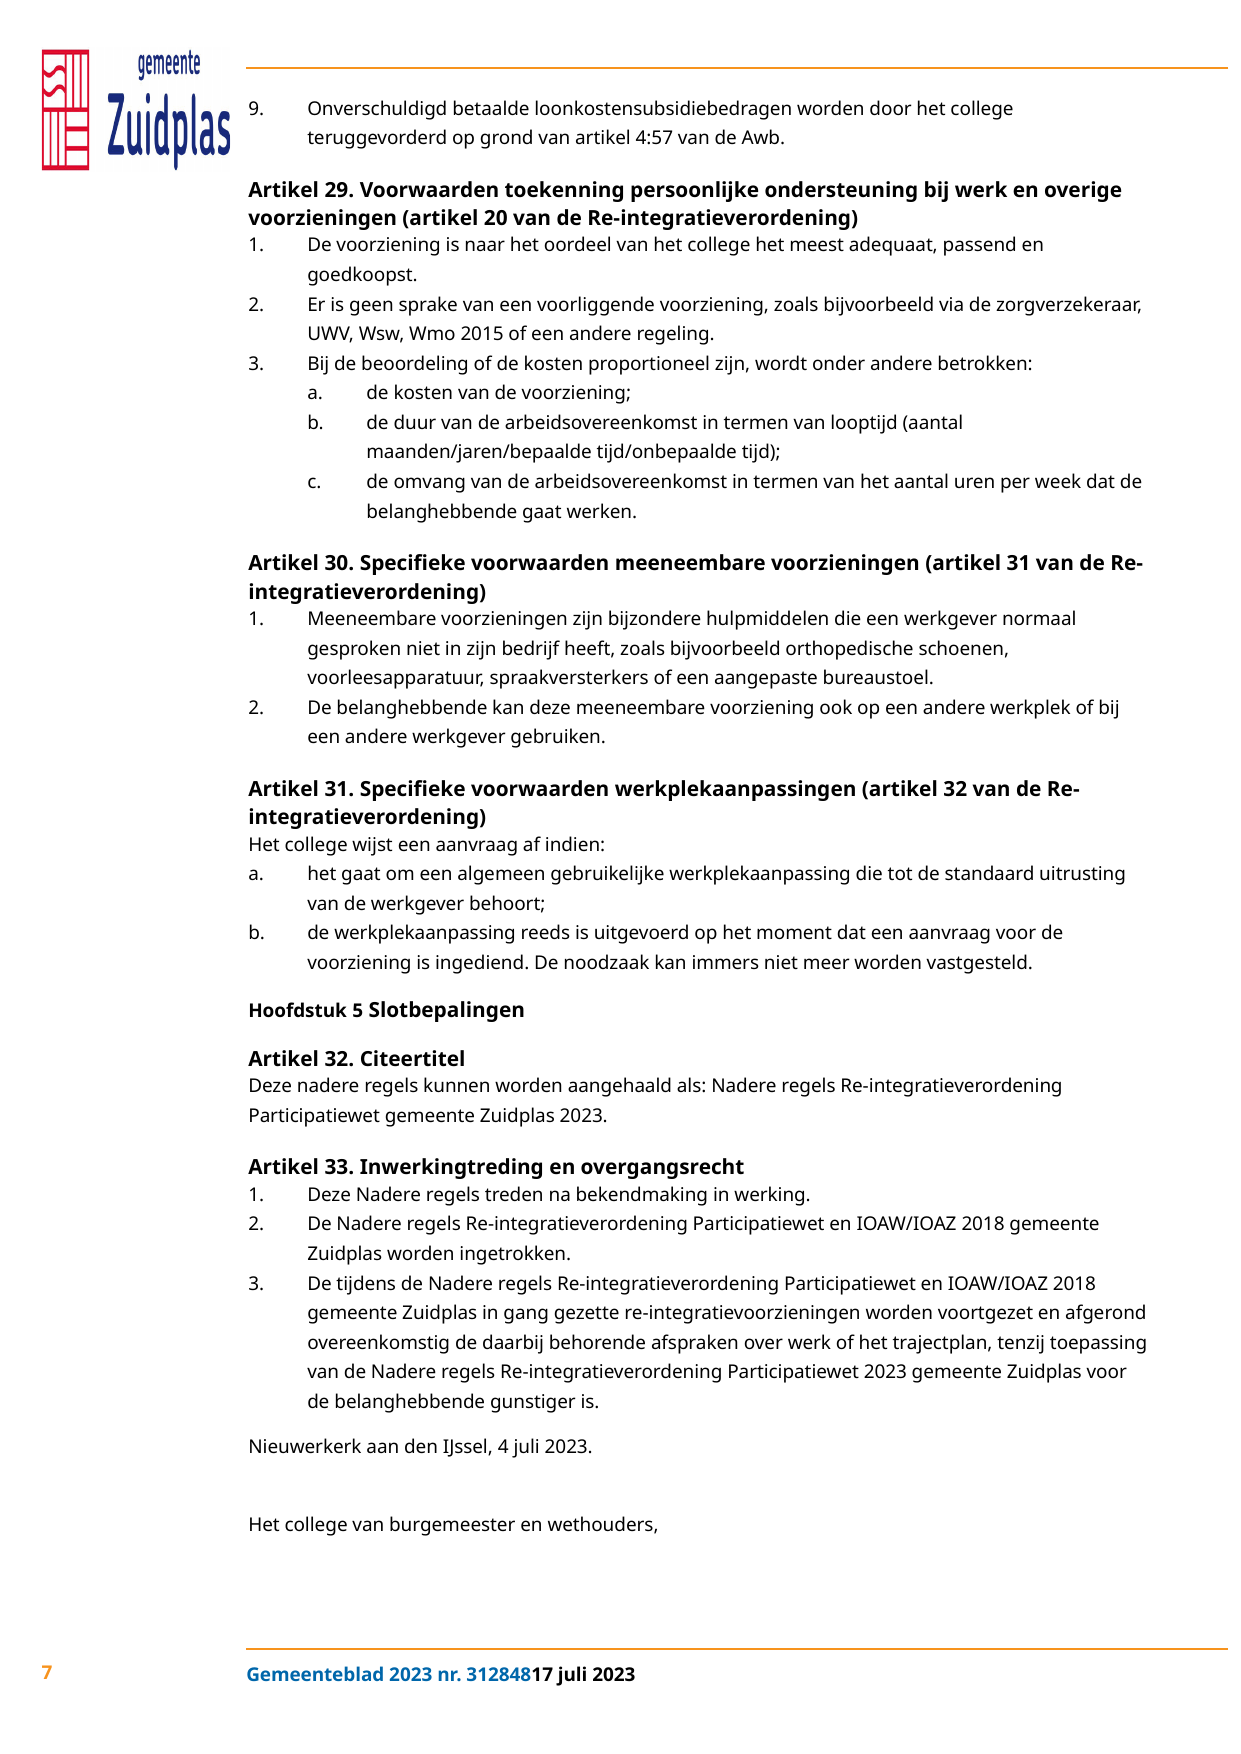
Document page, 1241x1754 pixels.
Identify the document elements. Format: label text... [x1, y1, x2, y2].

list Deze Nadere regels treden na bekendmaking in werking. [248, 1181, 1152, 1207]
list het gaat om een algemeen gebruikelijke werkplekaanpassing die tot de standaard uitrusting van de werkgever behoort; [248, 860, 1152, 916]
text Het college wijst een aanvraag af indien: [248, 831, 1152, 857]
list Er is geen sprake van een voorliggende voorziening, zoals bijvoorbeeld via de zorgverzekeraar, UWV, Wsw, Wmo 2015 of een andere regeling. [248, 291, 1152, 346]
text Het college van burgemeester en wethouders, [248, 1511, 1152, 1537]
list De belanghebbende kan deze meeneembare voorziening ook op een andere werkplek of bij een andere werkgever gebruiken. [248, 694, 1152, 749]
list De Nadere regels Re-integratieverordening Participatiewet en IOAW/IOAZ 2018 gemeente Zuidplas worden ingetrokken. [248, 1211, 1152, 1266]
list de duur van de arbeidsovereenkomst in termen van looptijd (aantal maanden/jaren/bepaalde tijd/onbepaalde tijd); [307, 409, 1152, 464]
text Artikel 32. Citeertitel [248, 1044, 1152, 1072]
text Artikel 29. Voorwaarden toekenning persoonlijke ondersteuning bij werk en overige voorzieningen (artikel 20 van de Re-integratieverordening) [248, 175, 1152, 232]
list Bij de beoordeling of de kosten proportioneel zijn, wordt onder andere betrokken: [248, 350, 1152, 376]
list De voorziening is naar het oordeel van het college het meest adequaat, passend en goedkoopst. [248, 232, 1152, 287]
list de werkplekaanpassing reeds is uitgevoerd op het moment dat een aanvraag voor de voorziening is ingediend. De noodzaak kan immers niet meer worden vastgesteld. [248, 919, 1152, 975]
text Deze nadere regels kunnen worden aangehaald als: Nadere regels Re-integratieverordening Participatiewet gemeente Zuidplas 2023. [248, 1072, 1152, 1128]
text Nieuwerkerk aan den IJssel, 4 juli 2023. [248, 1434, 1152, 1459]
list Onverschuldigd betaalde loonkostensubsidiebedragen worden door het college teruggevorderd op grond van artikel 4:57 van de Awb. [248, 95, 1152, 150]
list de omvang van de arbeidsovereenkomst in termen van het aantal uren per week dat de belanghebbende gaat werken. [307, 468, 1152, 524]
text Hoofdstuk 5 Slotbepalingen [248, 995, 1152, 1023]
text Artikel 30. Specifieke voorwaarden meeneembare voorzieningen (artikel 31 van de Re-integratieverordening) [248, 548, 1152, 605]
list Meeneembare voorzieningen zijn bijzondere hulpmiddelen die een werkgever normaal gesproken niet in zijn bedrijf heeft, zoals bijvoorbeeld orthopedische schoenen, voorleesapparatuur, spraakversterkers of een aangepaste bureaustoel. [248, 605, 1152, 690]
text Artikel 31. Specifieke voorwaarden werkplekaanpassingen (artikel 32 van de Re-integratieverordening) [248, 774, 1152, 831]
list De tijdens de Nadere regels Re-integratieverordening Participatiewet en IOAW/IOAZ 2018 gemeente Zuidplas in gang gezette re-integratievoorzieningen worden voortgezet en afgerond overeenkomstig de daarbij behorende afspraken over werk of het trajectplan, tenzij toepassing van de Nadere regels Re-integratieverordening Participatiewet 2023 gemeente Zuidplas voor de belanghebbende gunstiger is. [248, 1270, 1152, 1414]
picture [41, 47, 231, 172]
list de kosten van de voorziening; [307, 379, 1152, 405]
text Artikel 33. Inwerkingtreding en overgangsrecht [248, 1152, 1152, 1181]
